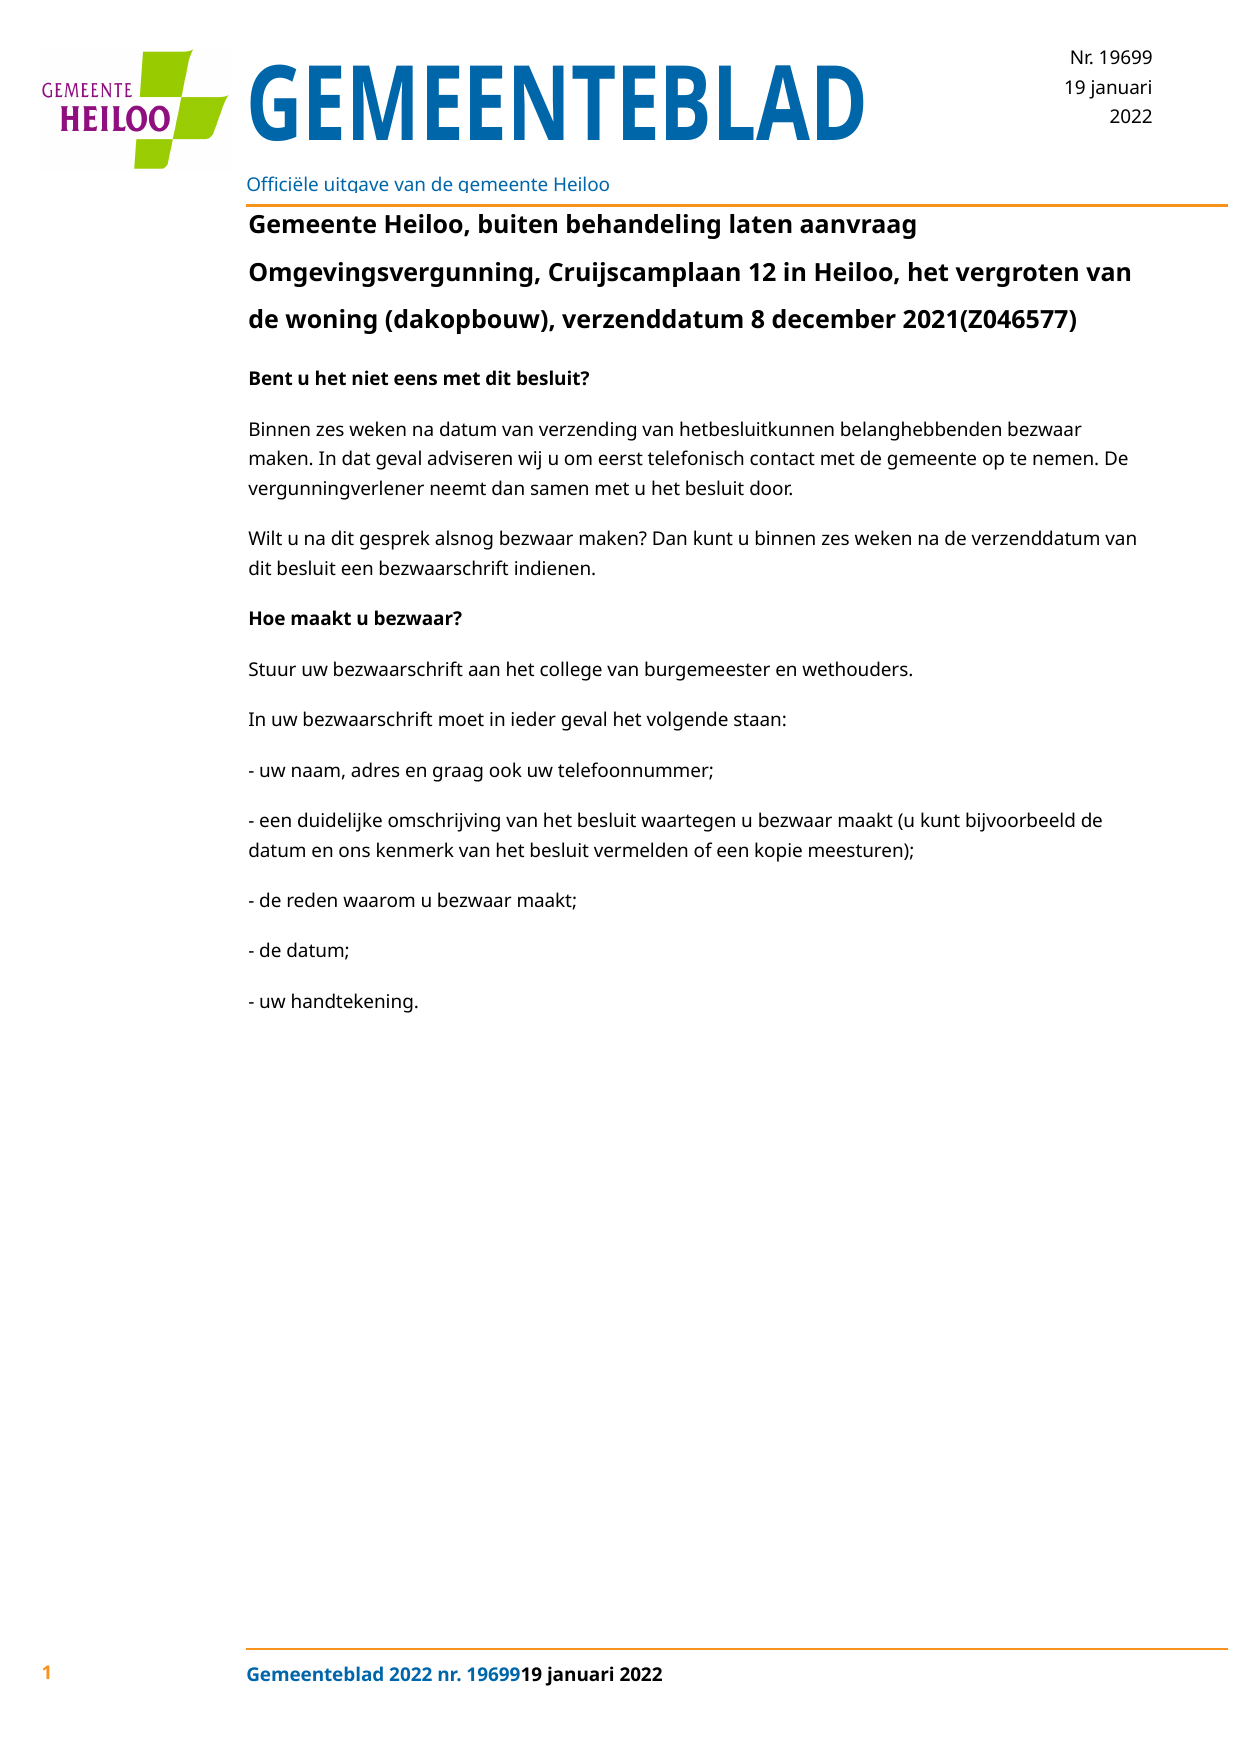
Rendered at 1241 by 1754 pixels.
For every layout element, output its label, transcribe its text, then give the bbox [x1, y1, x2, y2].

text Gemeente Heiloo, buiten behandeling laten aanvraag Omgevingsvergunning, Cruijscamplaan 12 in Heiloo, het vergroten van de woning (dakopbouw), verzenddatum 8 december 2021(Z046577) [248, 207, 1152, 336]
picture [41, 47, 231, 172]
text Bent u het niet eens met dit besluit? [248, 366, 1152, 391]
text Hoe maakt u bezwaar? [248, 606, 1152, 631]
text In uw bezwaarschrift moet in ieder geval het volgende staan: [248, 706, 1152, 732]
text Binnen zes weken na datum van verzending van hetbesluitkunnen belanghebbenden bezwaar maken. In dat geval adviseren wij u om eerst telefonisch contact met de gemeente op te nemen. De vergunningverlener neemt dan samen met u het besluit door. [248, 416, 1152, 501]
text - de reden waarom u bezwaar maakt; [248, 887, 1152, 913]
text - de datum; [248, 938, 1152, 963]
text - uw handtekening. [248, 988, 1152, 1014]
text - uw naam, adres en graag ook uw telefoonnummer; [248, 757, 1152, 782]
text - een duidelijke omschrijving van het besluit waartegen u bezwaar maakt (u kunt bijvoorbeeld de datum en ons kenmerk van het besluit vermelden of een kopie meesturen); [248, 807, 1152, 862]
text Stuur uw bezwaarschrift aan het college van burgemeester en wethouders. [248, 656, 1152, 682]
text Wilt u na dit gesprek alsnog bezwaar maken? Dan kunt u binnen zes weken na de verzenddatum van dit besluit een bezwaarschrift indienen. [248, 526, 1152, 581]
